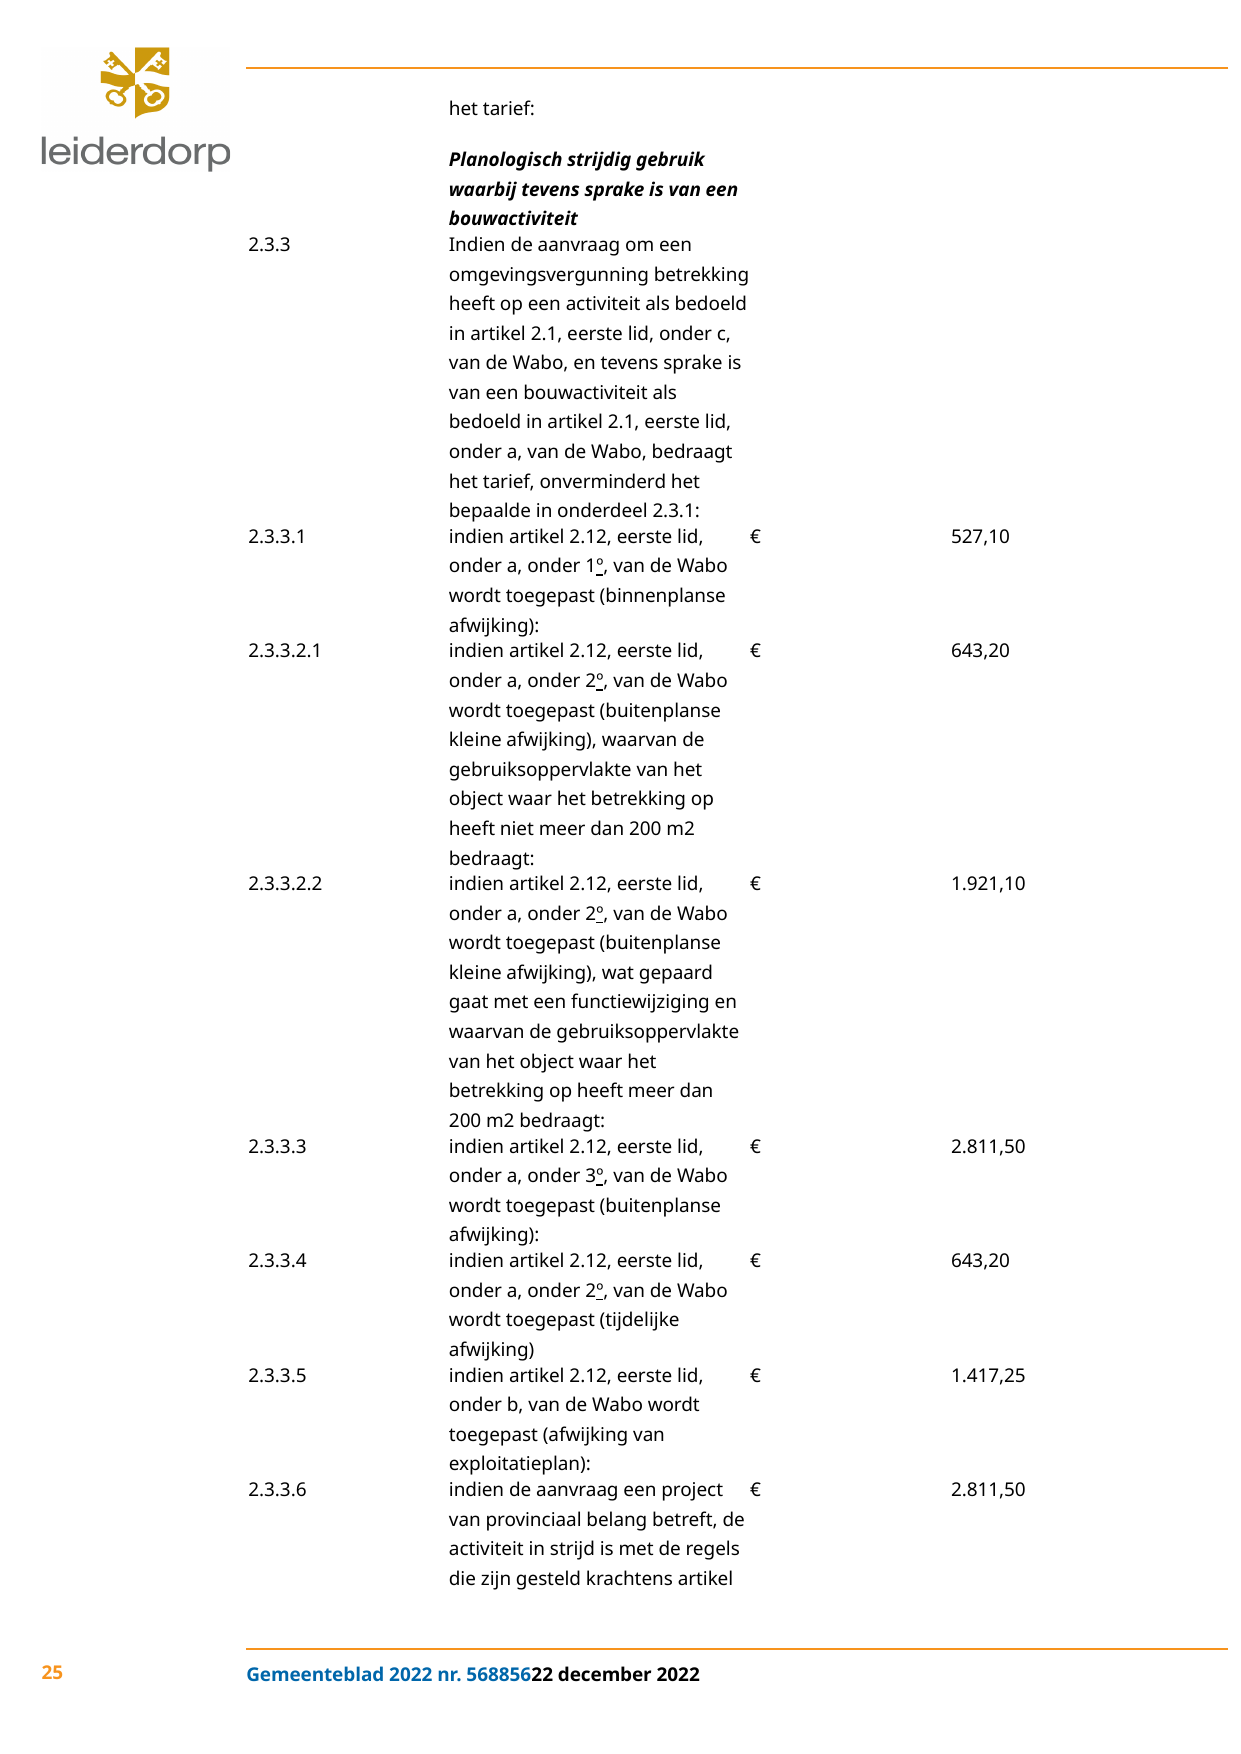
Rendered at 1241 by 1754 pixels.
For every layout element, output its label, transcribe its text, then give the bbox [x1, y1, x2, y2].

table_cell [248, 95, 449, 121]
table_cell 1.921,10 [951, 870, 1152, 1133]
table_cell 2.811,50 [951, 1476, 1152, 1591]
table_cell [750, 231, 951, 523]
table_cell 643,20 [951, 638, 1152, 870]
table_cell het tarief: [449, 95, 750, 121]
table_cell € [750, 870, 951, 1133]
table_cell [951, 121, 1152, 146]
table_cell 1.417,25 [951, 1362, 1152, 1476]
table_cell 2.811,50 [951, 1133, 1152, 1247]
table_cell indien artikel 2.12, eerste lid, onder a, onder 2º, van de Wabo wordt toegepast (buitenplanse kleine afwijking), wat gepaard gaat met een functiewijziging en waarvan de gebruiksoppervlakte van het object waar het betrekking op heeft meer dan 200 m2 bedraagt: [449, 870, 750, 1133]
table_cell indien artikel 2.12, eerste lid, onder b, van de Wabo wordt toegepast (afwijking van exploitatieplan): [449, 1362, 750, 1476]
table_cell € [750, 638, 951, 870]
table_cell [750, 95, 951, 121]
table_cell 2.3.3.4 [248, 1247, 449, 1362]
table_cell € [750, 1476, 951, 1591]
table_cell 2.3.3.1 [248, 523, 449, 638]
table_cell [248, 121, 449, 146]
table_cell 2.3.3.2.2 [248, 870, 449, 1133]
table_cell indien artikel 2.12, eerste lid, onder a, onder 3º, van de Wabo wordt toegepast (buitenplanse afwijking): [449, 1133, 750, 1247]
table_cell 2.3.3.5 [248, 1362, 449, 1476]
picture [41, 47, 231, 172]
table_cell indien artikel 2.12, eerste lid, onder a, onder 2º, van de Wabo wordt toegepast (tijdelijke afwijking) [449, 1247, 750, 1362]
table_cell 2.3.3.2.1 [248, 638, 449, 870]
table_cell [750, 146, 951, 231]
table_cell € [750, 1247, 951, 1362]
table_cell [248, 146, 449, 231]
table_cell [951, 231, 1152, 523]
table_cell [449, 121, 750, 146]
table_cell € [750, 1362, 951, 1476]
table_cell 2.3.3.6 [248, 1476, 449, 1591]
table_cell € [750, 523, 951, 638]
table_cell Planologisch strijdig gebruik waarbij tevens sprake is van een bouwactiviteit [449, 146, 750, 231]
table_cell indien de aanvraag een project van provinciaal belang betreft, de activiteit in strijd is met de regels die zijn gesteld krachtens artikel [449, 1476, 750, 1591]
table_cell indien artikel 2.12, eerste lid, onder a, onder 2º, van de Wabo wordt toegepast (buitenplanse kleine afwijking), waarvan de gebruiksoppervlakte van het object waar het betrekking op heeft niet meer dan 200 m2 bedraagt: [449, 638, 750, 870]
table_cell [951, 146, 1152, 231]
table_cell [750, 121, 951, 146]
table_cell 527,10 [951, 523, 1152, 638]
table_cell [951, 95, 1152, 121]
table_cell € [750, 1133, 951, 1247]
table_cell 643,20 [951, 1247, 1152, 1362]
table_cell 2.3.3 [248, 231, 449, 523]
table_cell 2.3.3.3 [248, 1133, 449, 1247]
table_cell indien artikel 2.12, eerste lid, onder a, onder 1º, van de Wabo wordt toegepast (binnenplanse afwijking): [449, 523, 750, 638]
table_cell Indien de aanvraag om een omgevingsvergunning betrekking heeft op een activiteit als bedoeld in artikel 2.1, eerste lid, onder c, van de Wabo, en tevens sprake is van een bouwactiviteit als bedoeld in artikel 2.1, eerste lid, onder a, van de Wabo, bedraagt het tarief, onverminderd het bepaalde in onderdeel 2.3.1: [449, 231, 750, 523]
